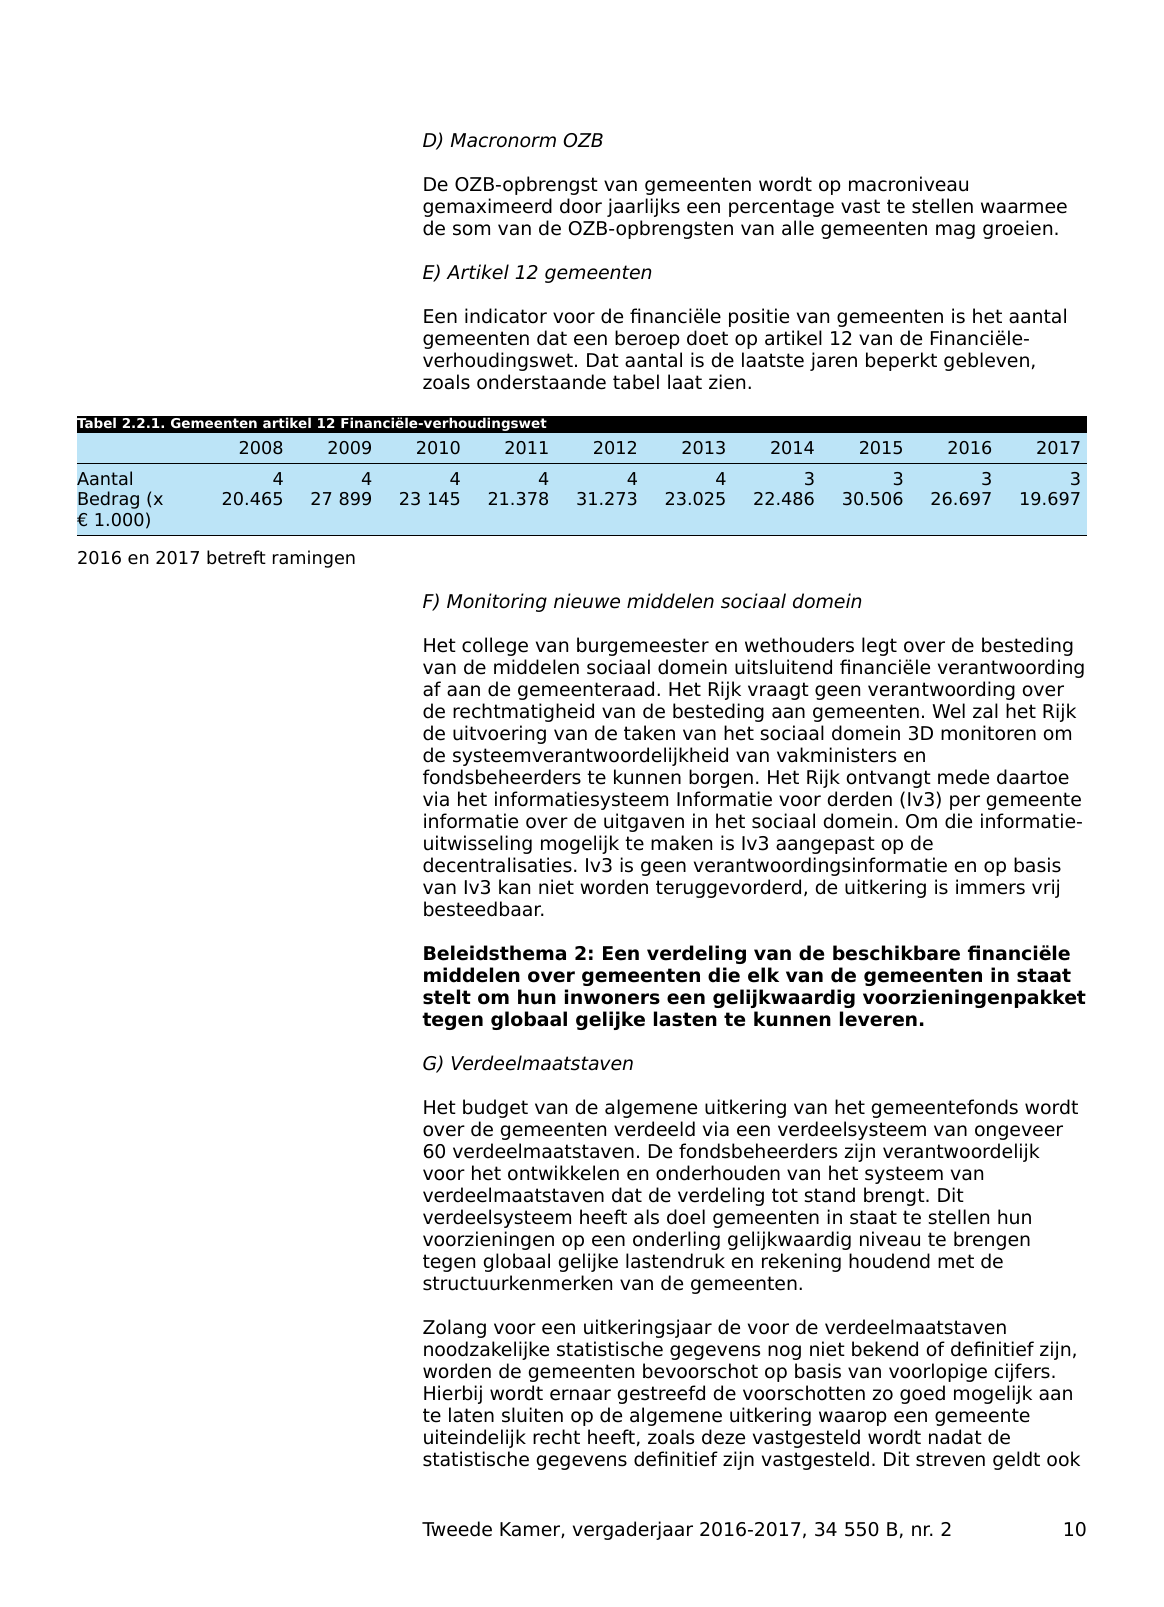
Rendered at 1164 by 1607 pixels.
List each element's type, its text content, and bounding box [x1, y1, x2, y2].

table_cell 23.025 [644, 489, 732, 535]
table_cell [77, 433, 201, 463]
table_cell 26.697 [909, 489, 998, 535]
subtitle F) Monitoring nieuwe middelen sociaal domein [422, 591, 1087, 613]
table_cell 2016 [909, 433, 998, 463]
table_cell Bedrag (x € 1.000) [77, 489, 201, 535]
table_cell 2010 [378, 433, 466, 463]
table_cell 4 [644, 464, 732, 489]
table_cell 30.506 [821, 489, 909, 535]
table_cell 2012 [555, 433, 644, 463]
table_cell 2009 [289, 433, 378, 463]
table_cell Aantal [77, 464, 201, 489]
table_cell 4 [201, 464, 289, 489]
text Een indicator voor de financiële positie van gemeenten is het aantal gemeenten dat een beroep doet op artikel 12 van de Financiële-verhoudingswet. Dat aantal is de laatste jaren beperkt gebleven, zoals onderstaande tabel laat zien. [422, 306, 1087, 394]
text Het college van burgemeester en wethouders legt over de besteding van de middelen sociaal domein uitsluitend financiële verantwoording af aan de gemeenteraad. Het Rijk vraagt geen verantwoording over de rechtmatigheid van de besteding aan gemeenten. Wel zal het Rijk de uitvoering van de taken van het sociaal domein 3D monitoren om de systeemverantwoordelijkheid van vakministers en fondsbeheerders te kunnen borgen. Het Rijk ontvangt mede daartoe via het informatiesysteem Informatie voor derden (Iv3) per gemeente informatie over de uitgaven in het sociaal domein. Om die informatie-uitwisseling mogelijk te maken is Iv3 aangepast op de decentralisaties. Iv3 is geen verantwoordingsinformatie en op basis van Iv3 kan niet worden teruggevorderd, de uitkering is immers vrij besteedbaar. [422, 635, 1087, 921]
table_cell 4 [466, 464, 555, 489]
table_cell 2013 [644, 433, 732, 463]
table_cell 3 [732, 464, 821, 489]
table_cell 20.465 [201, 489, 289, 535]
table_cell 23 145 [378, 489, 466, 535]
table_cell 4 [555, 464, 644, 489]
table_cell 19.697 [998, 489, 1087, 535]
text De OZB-opbrengst van gemeenten wordt op macroniveau gemaximeerd door jaarlijks een percentage vast te stellen waarmee de som van de OZB-opbrengsten van alle gemeenten mag groeien. [422, 174, 1087, 240]
table_cell 3 [909, 464, 998, 489]
table_cell 3 [998, 464, 1087, 489]
table_cell 3 [821, 464, 909, 489]
text Het budget van de algemene uitkering van het gemeentefonds wordt over de gemeenten verdeeld via een verdeelsysteem van ongeveer 60 verdeelmaatstaven. De fondsbeheerders zijn verantwoordelijk voor het ontwikkelen en onderhouden van het systeem van verdeelmaatstaven dat de verdeling tot stand brengt. Dit verdeelsysteem heeft als doel gemeenten in staat te stellen hun voorzieningen op een onderling gelijkwaardig niveau te brengen tegen globaal gelijke lastendruk en rekening houdend met de structuurkenmerken van de gemeenten. [422, 1097, 1087, 1295]
table_cell 2014 [732, 433, 821, 463]
table_cell 2008 [201, 433, 289, 463]
table_cell 2016 en 2017 betreft ramingen [77, 536, 1087, 569]
table_cell 4 [378, 464, 466, 489]
text Zolang voor een uitkeringsjaar de voor de verdeelmaatstaven noodzakelijke statistische gegevens nog niet bekend of definitief zijn, worden de gemeenten bevoorschot op basis van voorlopige cijfers. Hierbij wordt ernaar gestreefd de voorschotten zo goed mogelijk aan te laten sluiten op de algemene uitkering waarop een gemeente uiteindelijk recht heeft, zoals deze vastgesteld wordt nadat de statistische gegevens definitief zijn vastgesteld. Dit streven geldt ook [422, 1317, 1087, 1471]
table_cell 2017 [998, 433, 1087, 463]
table_cell 22.486 [732, 489, 821, 535]
text Beleidsthema 2: Een verdeling van de beschikbare financiële middelen over gemeenten die elk van de gemeenten in staat stelt om hun inwoners een gelijkwaardig voorzieningenpakket tegen globaal gelijke lasten te kunnen leveren. [422, 943, 1087, 1031]
table_cell 4 [289, 464, 378, 489]
subtitle E) Artikel 12 gemeenten [422, 262, 1087, 284]
table_cell 21.378 [466, 489, 555, 535]
table_cell 2011 [466, 433, 555, 463]
table_cell 2015 [821, 433, 909, 463]
table_cell 31.273 [555, 489, 644, 535]
subtitle G) Verdeelmaatstaven [422, 1053, 1087, 1075]
table_cell 27 899 [289, 489, 378, 535]
subtitle D) Macronorm OZB [422, 130, 1087, 152]
table_header Tabel 2.2.1. Gemeenten artikel 12 Financiële-verhoudingswet [77, 416, 1087, 432]
